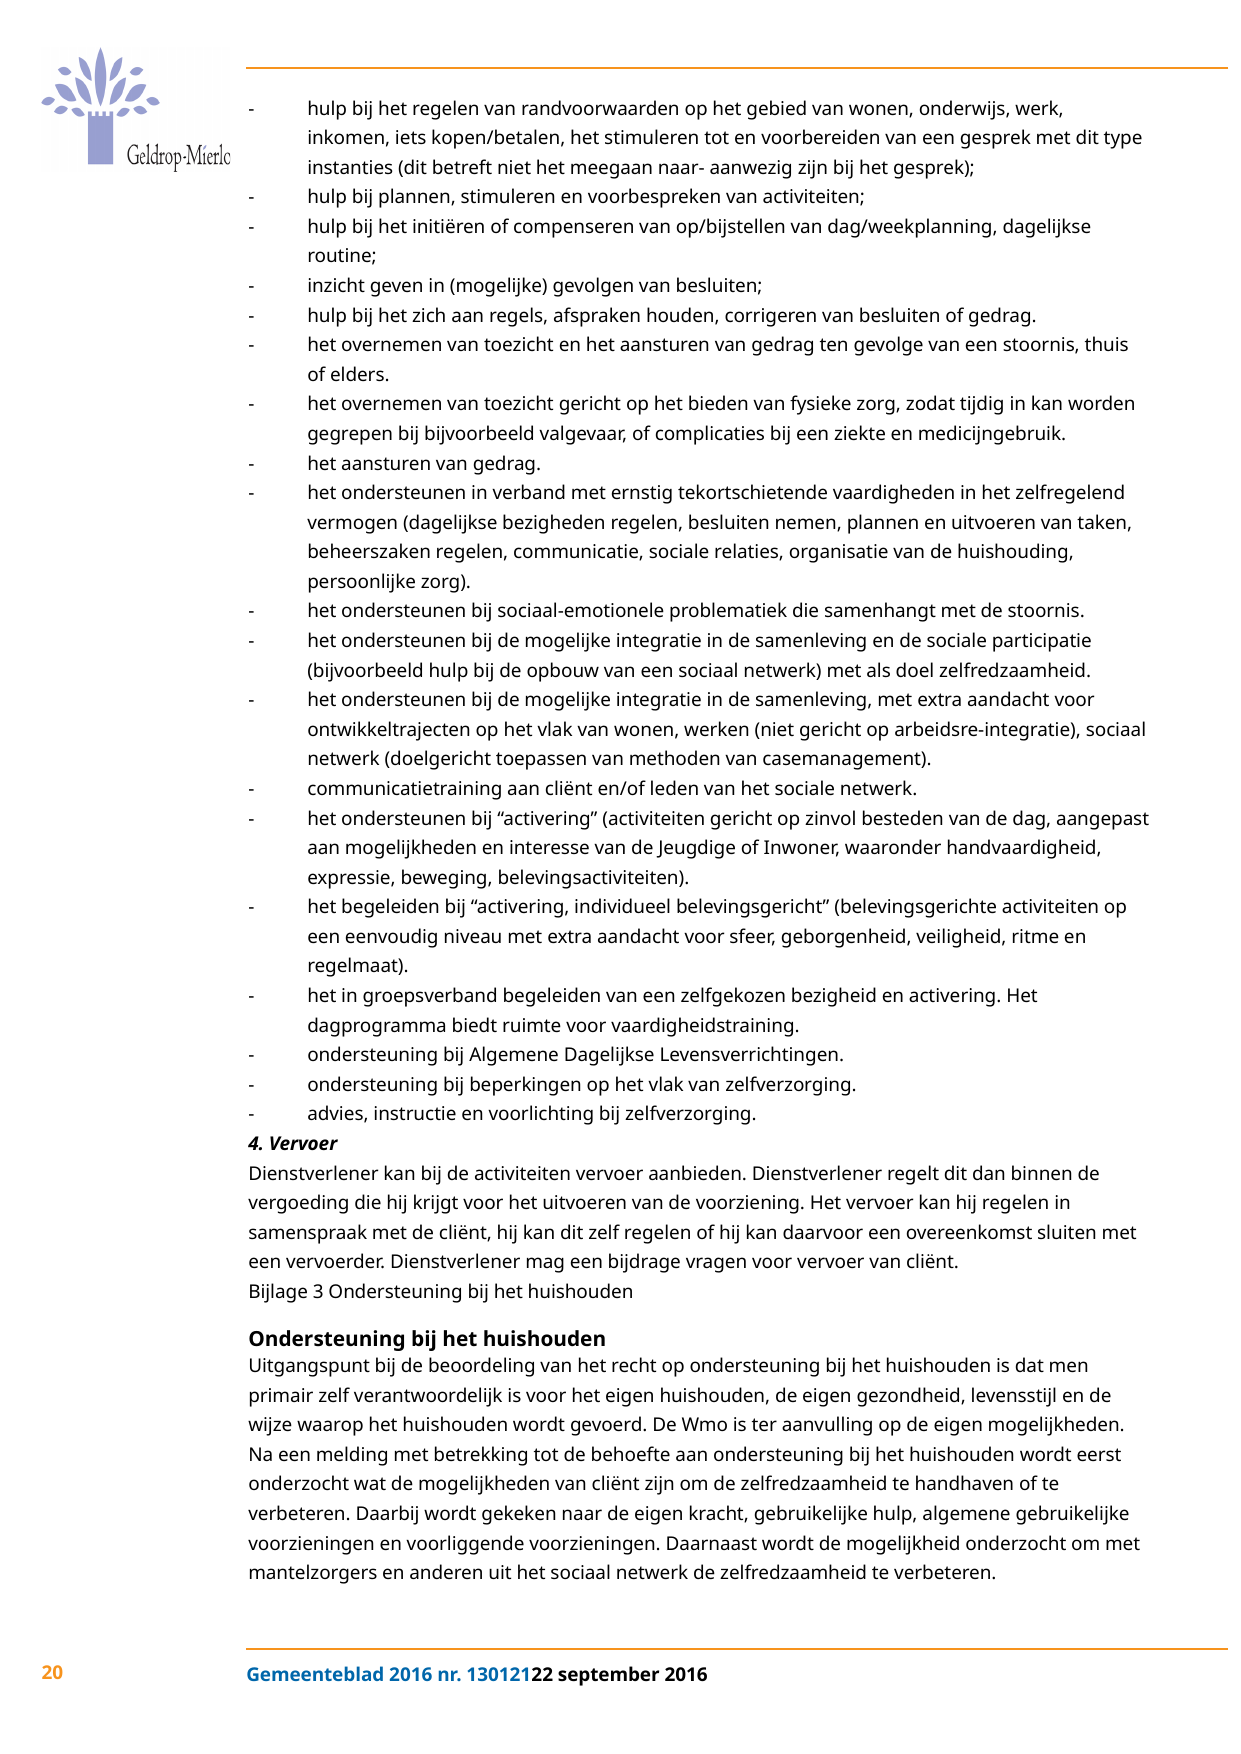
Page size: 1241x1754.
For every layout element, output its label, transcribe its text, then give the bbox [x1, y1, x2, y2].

list het in groepsverband begeleiden van een zelfgekozen bezigheid en activering. Het dagprogramma biedt ruimte voor vaardigheidstraining. [248, 982, 1152, 1038]
text Ondersteuning bij het huishouden [248, 1324, 1152, 1352]
text 4. Vervoer [248, 1130, 1152, 1156]
list ondersteuning bij beperkingen op het vlak van zelfverzorging. [248, 1071, 1152, 1097]
list het begeleiden bij “activering, individueel belevingsgericht” (belevingsgerichte activiteiten op een eenvoudig niveau met extra aandacht voor sfeer, geborgenheid, veiligheid, ritme en regelmaat). [248, 893, 1152, 978]
text Uitgangspunt bij de beoordeling van het recht op ondersteuning bij het huishouden is dat men primair zelf verantwoordelijk is voor het eigen huishouden, de eigen gezondheid, levensstijl en de wijze waarop het huishouden wordt gevoerd. De Wmo is ter aanvulling op de eigen mogelijkheden. [248, 1352, 1152, 1437]
list hulp bij het zich aan regels, afspraken houden, corrigeren van besluiten of gedrag. [248, 302, 1152, 328]
list het ondersteunen bij sociaal-emotionele problematiek die samenhangt met de stoornis. [248, 598, 1152, 623]
list advies, instructie en voorlichting bij zelfverzorging. [248, 1101, 1152, 1126]
list het overnemen van toezicht gericht op het bieden van fysieke zorg, zodat tijdig in kan worden gegrepen bij bijvoorbeeld valgevaar, of complicaties bij een ziekte en medicijngebruik. [248, 391, 1152, 446]
list het ondersteunen in verband met ernstig tekortschietende vaardigheden in het zelfregelend vermogen (dagelijkse bezigheden regelen, besluiten nemen, plannen en uitvoeren van taken, beheerszaken regelen, communicatie, sociale relaties, organisatie van de huishouding, persoonlijke zorg). [248, 479, 1152, 594]
list communicatietraining aan cliënt en/of leden van het sociale netwerk. [248, 775, 1152, 801]
picture [41, 47, 231, 172]
list het ondersteunen bij de mogelijke integratie in de samenleving en de sociale participatie (bijvoorbeeld hulp bij de opbouw van een sociaal netwerk) met als doel zelfredzaamheid. [248, 627, 1152, 683]
list het overnemen van toezicht en het aansturen van gedrag ten gevolge van een stoornis, thuis of elders. [248, 331, 1152, 387]
text Dienstverlener kan bij de activiteiten vervoer aanbieden. Dienstverlener regelt dit dan binnen de vergoeding die hij krijgt voor het uitvoeren van de voorziening. Het vervoer kan hij regelen in samenspraak met de cliënt, hij kan dit zelf regelen of hij kan daarvoor een overeenkomst sluiten met een vervoerder. Dienstverlener mag een bijdrage vragen voor vervoer van cliënt. [248, 1160, 1152, 1274]
text Na een melding met betrekking tot de behoefte aan ondersteuning bij het huishouden wordt eerst onderzocht wat de mogelijkheden van cliënt zijn om de zelfredzaamheid te handhaven of te verbeteren. Daarbij wordt gekeken naar de eigen kracht, gebruikelijke hulp, algemene gebruikelijke voorzieningen en voorliggende voorzieningen. Daarnaast wordt de mogelijkheid onderzocht om met mantelzorgers en anderen uit het sociaal netwerk de zelfredzaamheid te verbeteren. [248, 1441, 1152, 1585]
list het ondersteunen bij “activering” (activiteiten gericht op zinvol besteden van de dag, aangepast aan mogelijkheden en interesse van de Jeugdige of Inwoner, waaronder handvaardigheid, expressie, beweging, belevingsactiviteiten). [248, 805, 1152, 890]
list inzicht geven in (mogelijke) gevolgen van besluiten; [248, 272, 1152, 298]
list hulp bij plannen, stimuleren en voorbespreken van activiteiten; [248, 183, 1152, 209]
text Bijlage 3 Ondersteuning bij het huishouden [248, 1278, 1152, 1304]
list ondersteuning bij Algemene Dagelijkse Levensverrichtingen. [248, 1041, 1152, 1067]
list het aansturen van gedrag. [248, 450, 1152, 476]
list hulp bij het initiëren of compenseren van op/bijstellen van dag/weekplanning, dagelijkse routine; [248, 213, 1152, 268]
list het ondersteunen bij de mogelijke integratie in de samenleving, met extra aandacht voor ontwikkeltrajecten op het vlak van wonen, werken (niet gericht op arbeidsre-integratie), sociaal netwerk (doelgericht toepassen van methoden van casemanagement). [248, 686, 1152, 771]
list hulp bij het regelen van randvoorwaarden op het gebied van wonen, onderwijs, werk, inkomen, iets kopen/betalen, het stimuleren tot en voorbereiden van een gesprek met dit type instanties (dit betreft niet het meegaan naar- aanwezig zijn bij het gesprek); [248, 95, 1152, 180]
